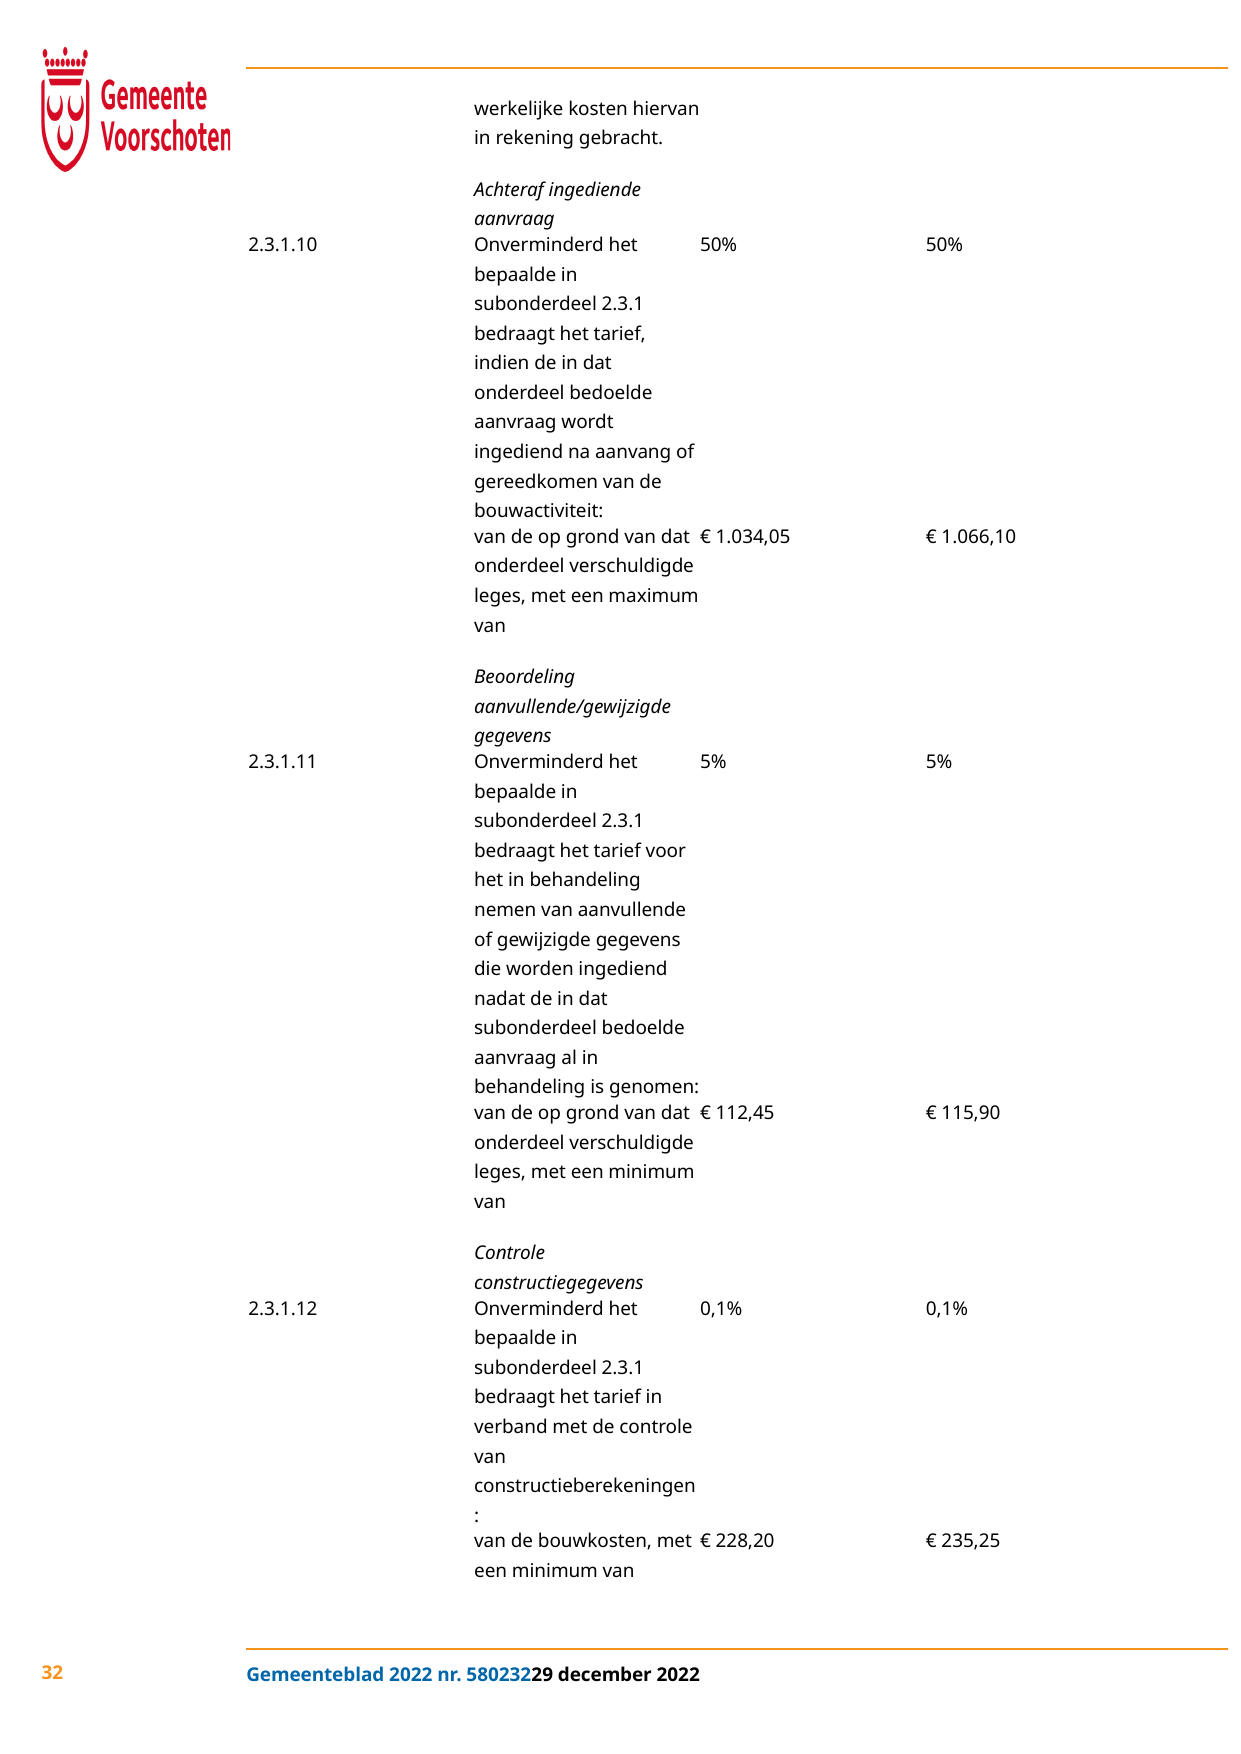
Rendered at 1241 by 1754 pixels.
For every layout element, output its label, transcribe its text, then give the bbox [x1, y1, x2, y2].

table_cell van de op grond van dat onderdeel verschuldigde leges, met een minimum van [474, 1099, 700, 1214]
table_cell Controle constructiegegevens [474, 1240, 700, 1295]
table_cell [926, 663, 1152, 748]
table_cell 50% [926, 231, 1152, 523]
table_cell [248, 1214, 474, 1239]
table_cell van de bouwkosten, met een minimum van [474, 1528, 700, 1583]
table_cell Onverminderd het bepaalde in subonderdeel 2.3.1 bedraagt het tarief, indien de in dat onderdeel bedoelde aanvraag wordt ingediend na aanvang of gereedkomen van de bouwactiviteit: [474, 231, 700, 523]
table_cell [474, 1214, 700, 1239]
table_cell [700, 663, 926, 748]
table_cell 2.3.1.10 [248, 231, 474, 523]
table_cell [700, 95, 926, 150]
table_cell [926, 95, 1152, 150]
table_cell [248, 1528, 474, 1583]
table_cell [474, 638, 700, 663]
table_cell 2.3.1.11 [248, 748, 474, 1099]
table_cell [700, 150, 926, 176]
table_cell Onverminderd het bepaalde in subonderdeel 2.3.1 bedraagt het tarief in verband met de controle van constructieberekeningen: [474, 1295, 700, 1528]
table_cell [248, 150, 474, 176]
table_cell 50% [700, 231, 926, 523]
table_cell [248, 95, 474, 150]
table_cell € 112,45 [700, 1099, 926, 1214]
table_cell [700, 176, 926, 231]
table_cell [926, 176, 1152, 231]
table_cell € 1.034,05 [700, 523, 926, 638]
table_cell Beoordeling aanvullende/gewijzigde gegevens [474, 663, 700, 748]
table_cell [248, 638, 474, 663]
table_cell 2.3.1.12 [248, 1295, 474, 1528]
table_cell [248, 523, 474, 638]
table_cell 5% [926, 748, 1152, 1099]
table_cell [926, 638, 1152, 663]
table_cell [474, 150, 700, 176]
table_cell € 1.066,10 [926, 523, 1152, 638]
table_cell Achteraf ingediende aanvraag [474, 176, 700, 231]
table_cell van de op grond van dat onderdeel verschuldigde leges, met een maximum van [474, 523, 700, 638]
table_cell [926, 1214, 1152, 1239]
table_cell [248, 1240, 474, 1295]
table_cell [700, 1240, 926, 1295]
table_cell [248, 176, 474, 231]
table_cell [926, 1240, 1152, 1295]
table_cell werkelijke kosten hiervan in rekening gebracht. [474, 95, 700, 150]
table_cell [248, 663, 474, 748]
table_cell [700, 638, 926, 663]
table_cell Onverminderd het bepaalde in subonderdeel 2.3.1 bedraagt het tarief voor het in behandeling nemen van aanvullende of gewijzigde gegevens die worden ingediend nadat de in dat subonderdeel bedoelde aanvraag al in behandeling is genomen: [474, 748, 700, 1099]
picture [41, 47, 231, 172]
table_cell [700, 1214, 926, 1239]
table_cell 0,1% [926, 1295, 1152, 1528]
table_cell € 235,25 [926, 1528, 1152, 1583]
table_cell € 115,90 [926, 1099, 1152, 1214]
table_cell [248, 1099, 474, 1214]
table_cell [926, 150, 1152, 176]
table_cell 0,1% [700, 1295, 926, 1528]
table_cell € 228,20 [700, 1528, 926, 1583]
table_cell 5% [700, 748, 926, 1099]
